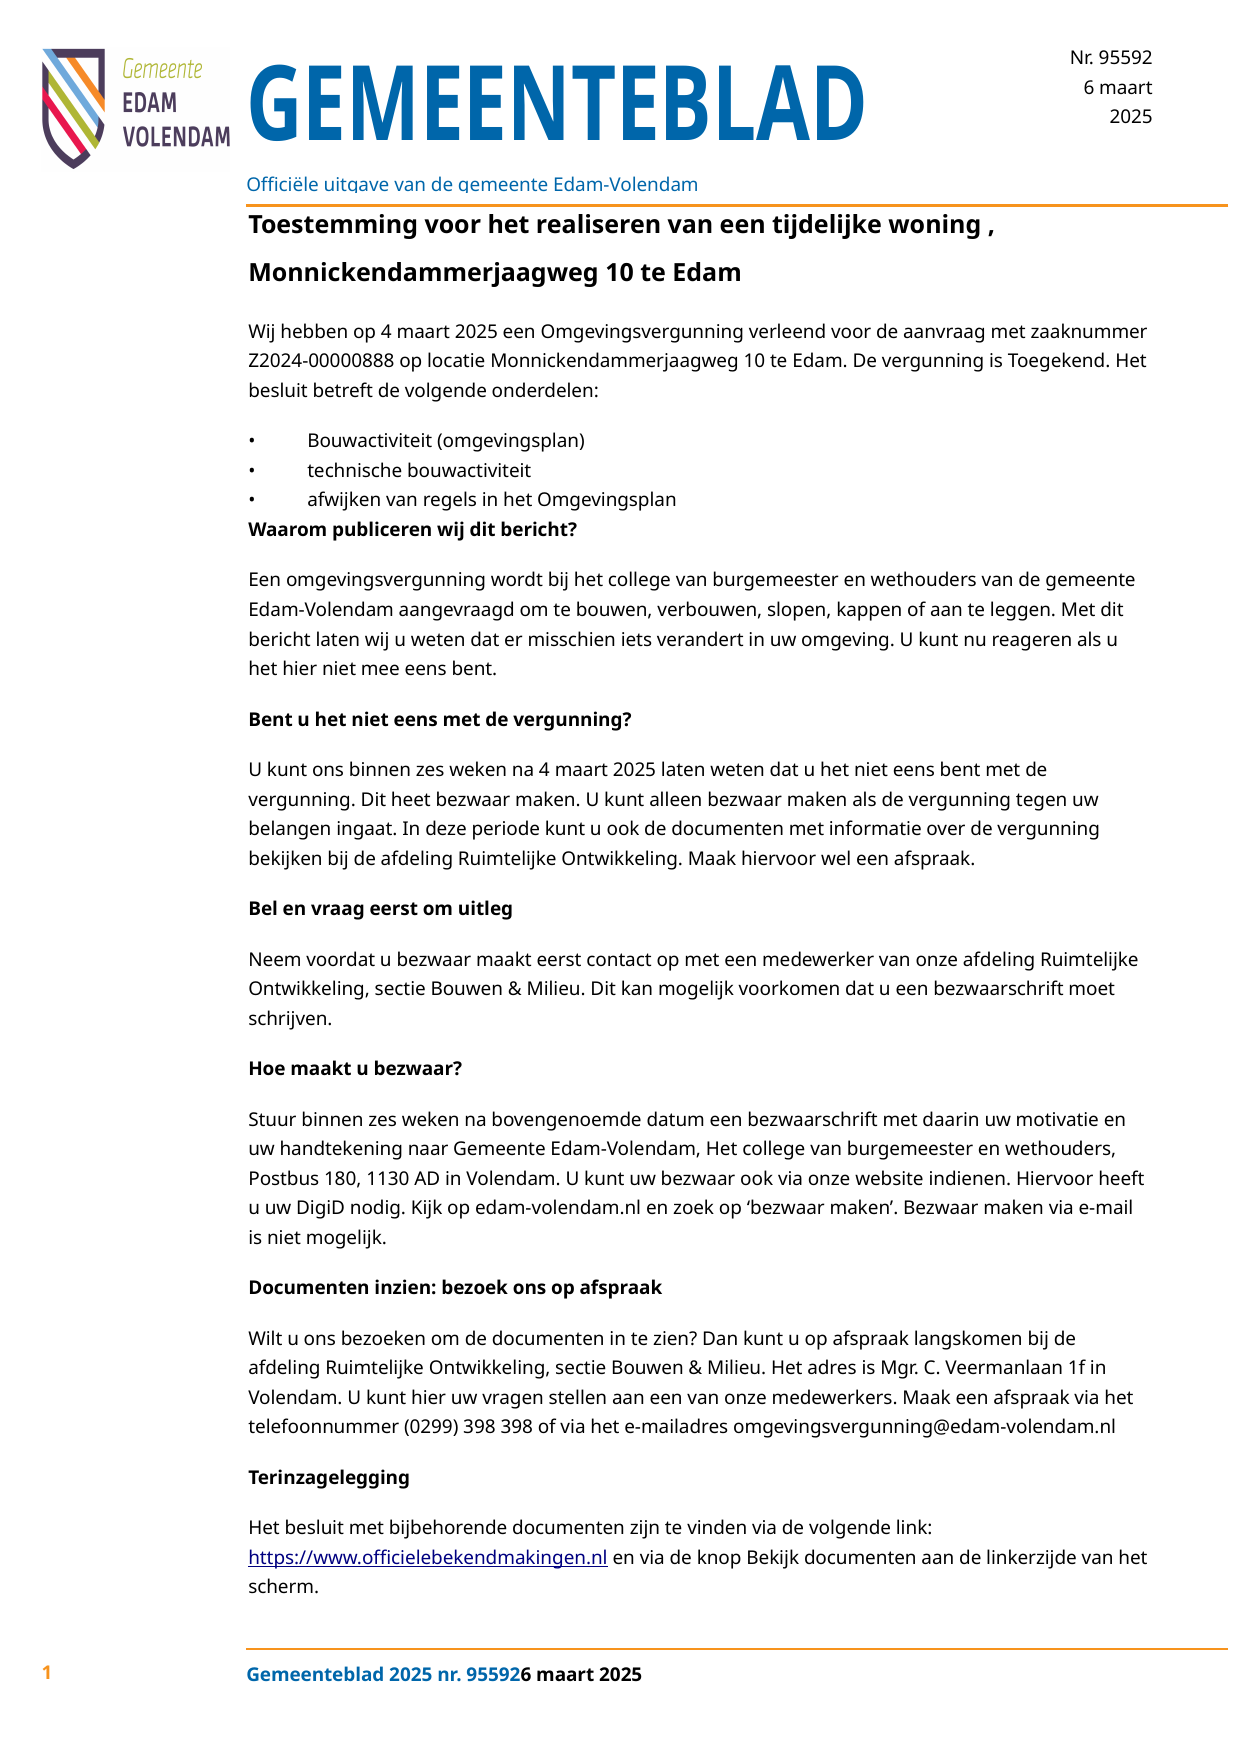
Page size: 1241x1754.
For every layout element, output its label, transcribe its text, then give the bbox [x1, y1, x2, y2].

text Het besluit met bijbehorende documenten zijn te vinden via de volgende link: https://www.officielebekendmakingen.nl en via de knop Bekijk documenten aan de linkerzijde van het scherm. [248, 1514, 1152, 1599]
text Waarom publiceren wij dit bericht? [248, 516, 1152, 542]
text Stuur binnen zes weken na bovengenoemde datum een bezwaarschrift met daarin uw motivatie en uw handtekening naar Gemeente Edam-Volendam, Het college van burgemeester en wethouders, Postbus 180, 1130 AD in Volendam. U kunt uw bezwaar ook via onze website indienen. Hiervoor heeft u uw DigiD nodig. Kijk op edam-volendam.nl en zoek op ‘bezwaar maken’. Bezwaar maken via e-mail is niet mogelijk. [248, 1106, 1152, 1250]
picture [41, 47, 231, 172]
text Documenten inzien: bezoek ons op afspraak [248, 1274, 1152, 1300]
text Wij hebben op 4 maart 2025 een Omgevingsvergunning verleend voor de aanvraag met zaaknummer Z2024-00000888 op locatie Monnickendammerjaagweg 10 te Edam. De vergunning is Toegekend. Het besluit betreft de volgende onderdelen: [248, 318, 1152, 403]
text Hoe maakt u bezwaar? [248, 1055, 1152, 1081]
text Terinzagelegging [248, 1464, 1152, 1490]
text Neem voordat u bezwaar maakt eerst contact op met een medewerker van onze afdeling Ruimtelijke Ontwikkeling, sectie Bouwen & Milieu. Dit kan mogelijk voorkomen dat u een bezwaarschrift moet schrijven. [248, 946, 1152, 1031]
list Bouwactiviteit (omgevingsplan) [248, 427, 1152, 453]
text Bent u het niet eens met de vergunning? [248, 706, 1152, 732]
text Een omgevingsvergunning wordt bij het college van burgemeester en wethouders van de gemeente Edam-Volendam aangevraagd om te bouwen, verbouwen, slopen, kappen of aan te leggen. Met dit bericht laten wij u weten dat er misschien iets verandert in uw omgeving. U kunt nu reageren als u het hier niet mee eens bent. [248, 567, 1152, 681]
text Toestemming voor het realiseren van een tijdelijke woning , Monnickendammerjaagweg 10 te Edam [248, 207, 1152, 288]
text Bel en vraag eerst om uitleg [248, 895, 1152, 921]
list technische bouwactiviteit [248, 457, 1152, 483]
list afwijken van regels in het Omgevingsplan [248, 487, 1152, 512]
text U kunt ons binnen zes weken na 4 maart 2025 laten weten dat u het niet eens bent met de vergunning. Dit heet bezwaar maken. U kunt alleen bezwaar maken als de vergunning tegen uw belangen ingaat. In deze periode kunt u ook de documenten met informatie over de vergunning bekijken bij de afdeling Ruimtelijke Ontwikkeling. Maak hiervoor wel een afspraak. [248, 756, 1152, 871]
text Wilt u ons bezoeken om de documenten in te zien? Dan kunt u op afspraak langskomen bij de afdeling Ruimtelijke Ontwikkeling, sectie Bouwen & Milieu. Het adres is Mgr. C. Veermanlaan 1f in Volendam. U kunt hier uw vragen stellen aan een van onze medewerkers. Maak een afspraak via het telefoonnummer (0299) 398 398 of via het e-mailadres omgevingsvergunning@edam-volendam.nl [248, 1325, 1152, 1439]
